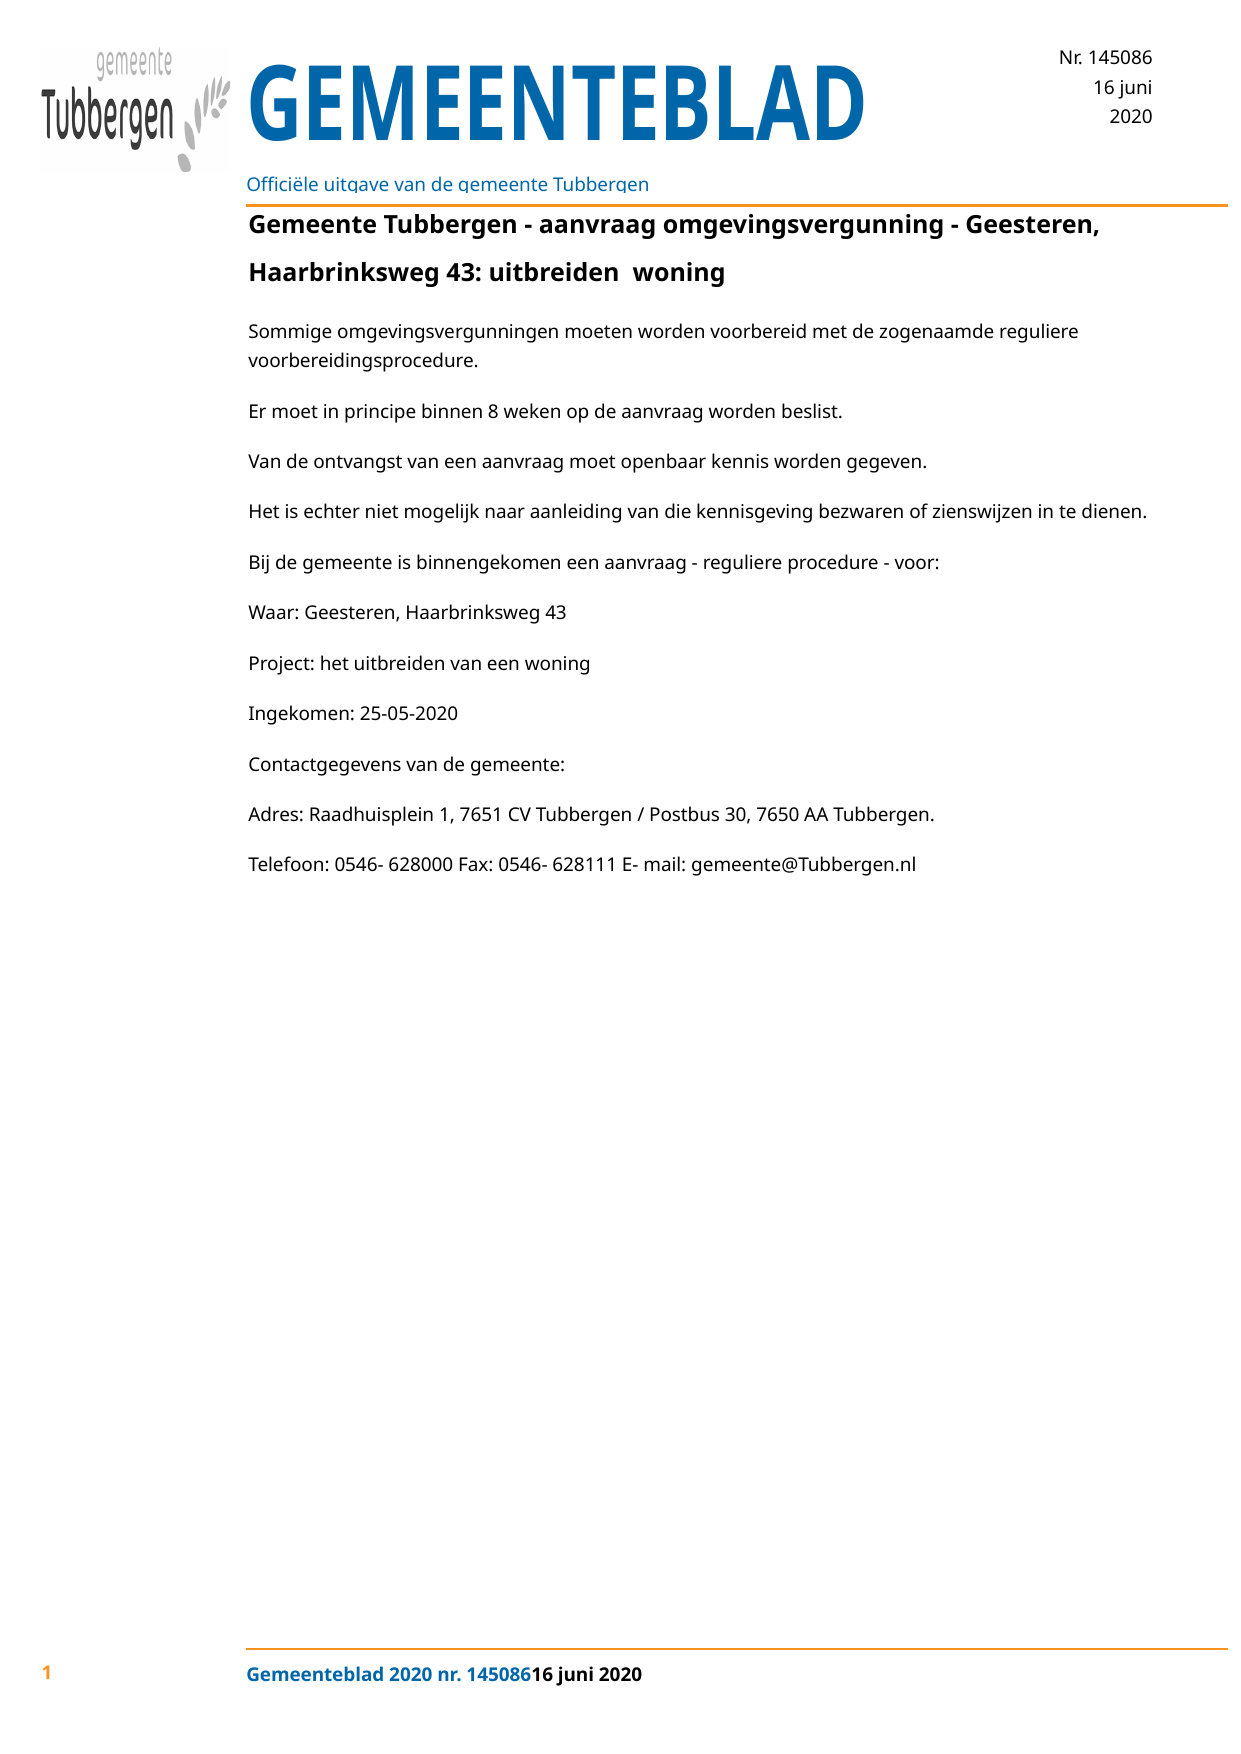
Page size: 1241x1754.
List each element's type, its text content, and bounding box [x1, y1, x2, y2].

text Contactgegevens van de gemeente: [248, 751, 1152, 777]
text Adres: Raadhuisplein 1, 7651 CV Tubbergen / Postbus 30, 7650 AA Tubbergen. [248, 801, 1152, 827]
text Er moet in principe binnen 8 weken op de aanvraag worden beslist. [248, 398, 1152, 424]
text Bij de gemeente is binnengekomen een aanvraag - reguliere procedure - voor: [248, 549, 1152, 575]
text Sommige omgevingsvergunningen moeten worden voorbereid met de zogenaamde reguliere voorbereidingsprocedure. [248, 318, 1152, 373]
text Ingekomen: 25-05-2020 [248, 700, 1152, 726]
text Project: het uitbreiden van een woning [248, 650, 1152, 676]
text Gemeente Tubbergen - aanvraag omgevingsvergunning - Geesteren, Haarbrinksweg 43: uitbreiden woning [248, 207, 1152, 288]
picture [41, 47, 231, 172]
text Van de ontvangst van een aanvraag moet openbaar kennis worden gegeven. [248, 448, 1152, 474]
text Het is echter niet mogelijk naar aanleiding van die kennisgeving bezwaren of zienswijzen in te dienen. [248, 499, 1152, 524]
text Telefoon: 0546- 628000 Fax: 0546- 628111 E- mail: gemeente@Tubbergen.nl [248, 852, 1152, 877]
text Waar: Geesteren, Haarbrinksweg 43 [248, 599, 1152, 625]
